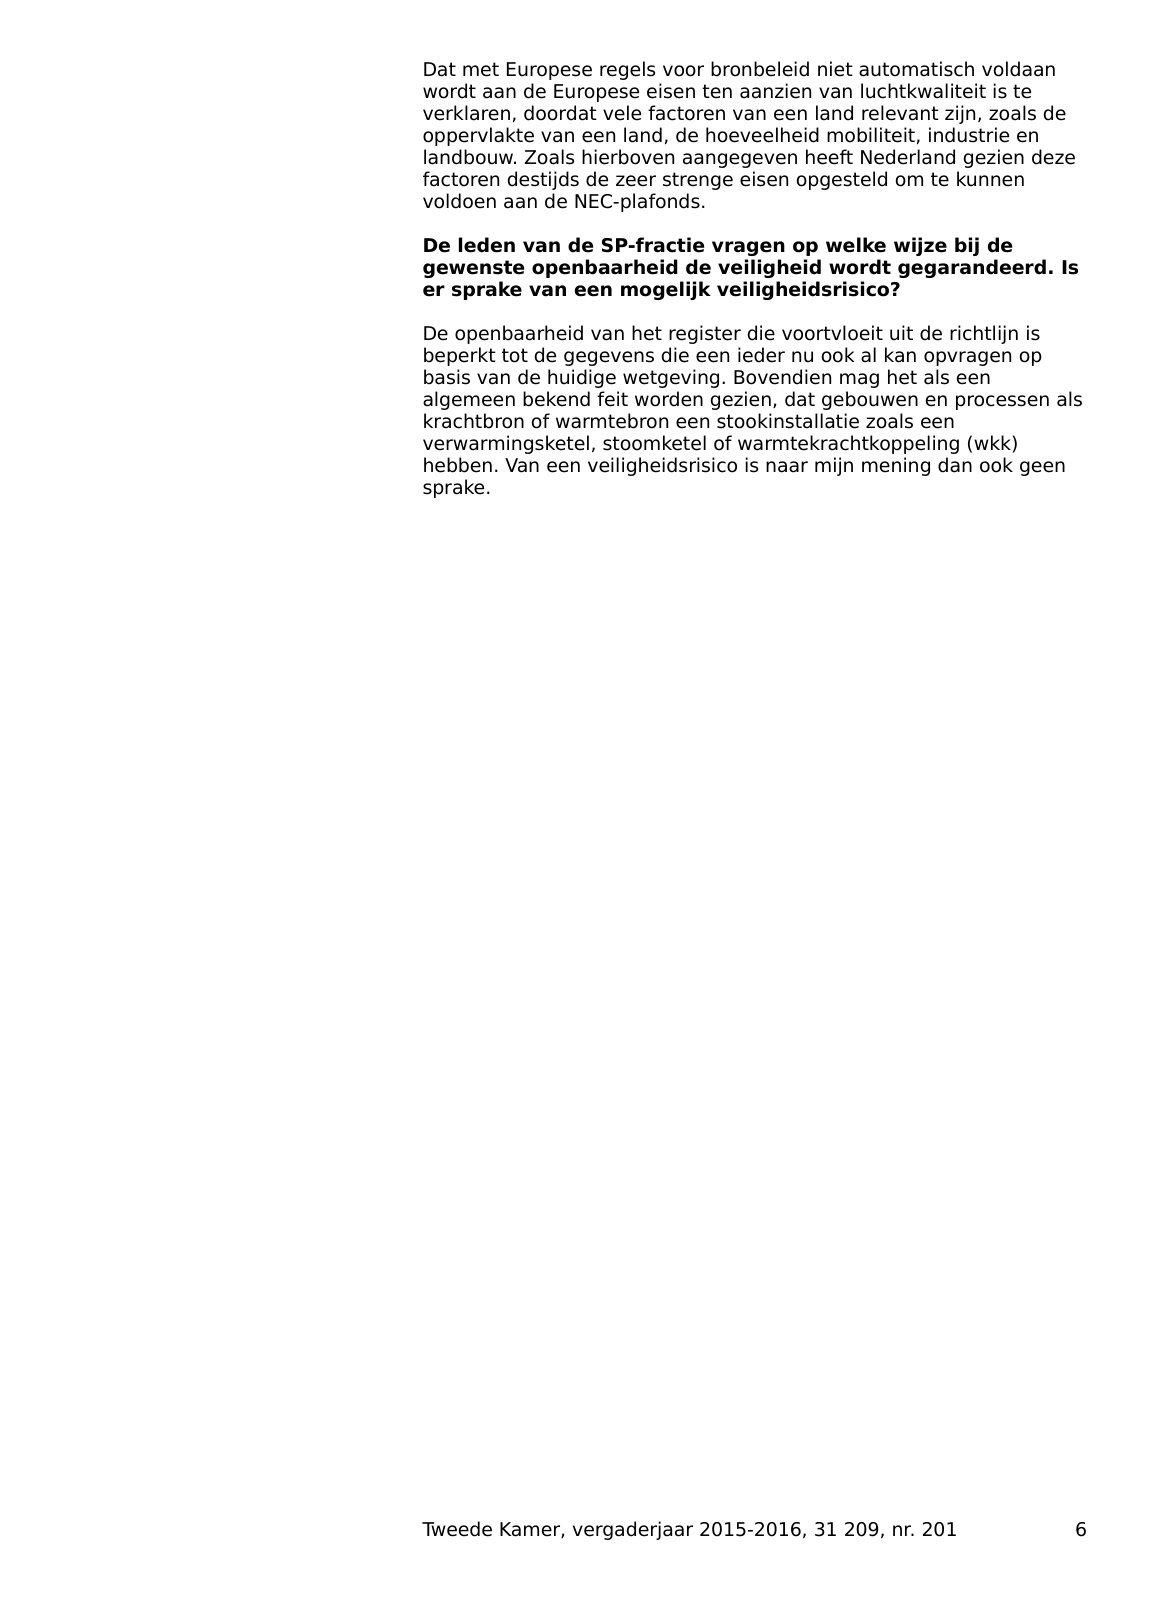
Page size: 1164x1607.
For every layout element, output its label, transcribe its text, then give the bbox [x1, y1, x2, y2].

text De openbaarheid van het register die voortvloeit uit de richtlijn is beperkt tot de gegevens die een ieder nu ook al kan opvragen op basis van de huidige wetgeving. Bovendien mag het als een algemeen bekend feit worden gezien, dat gebouwen en processen als krachtbron of warmtebron een stookinstallatie zoals een verwarmingsketel, stoomketel of warmtekrachtkoppeling (wkk) hebben. Van een veiligheidsrisico is naar mijn mening dan ook geen sprake. [422, 323, 1087, 499]
text De leden van de SP-fractie vragen op welke wijze bij de gewenste openbaarheid de veiligheid wordt gegarandeerd. Is er sprake van een mogelijk veiligheidsrisico? [422, 235, 1087, 301]
text Dat met Europese regels voor bronbeleid niet automatisch voldaan wordt aan de Europese eisen ten aanzien van luchtkwaliteit is te verklaren, doordat vele factoren van een land relevant zijn, zoals de oppervlakte van een land, de hoeveelheid mobiliteit, industrie en landbouw. Zoals hierboven aangegeven heeft Nederland gezien deze factoren destijds de zeer strenge eisen opgesteld om te kunnen voldoen aan de NEC-plafonds. [422, 59, 1087, 213]
